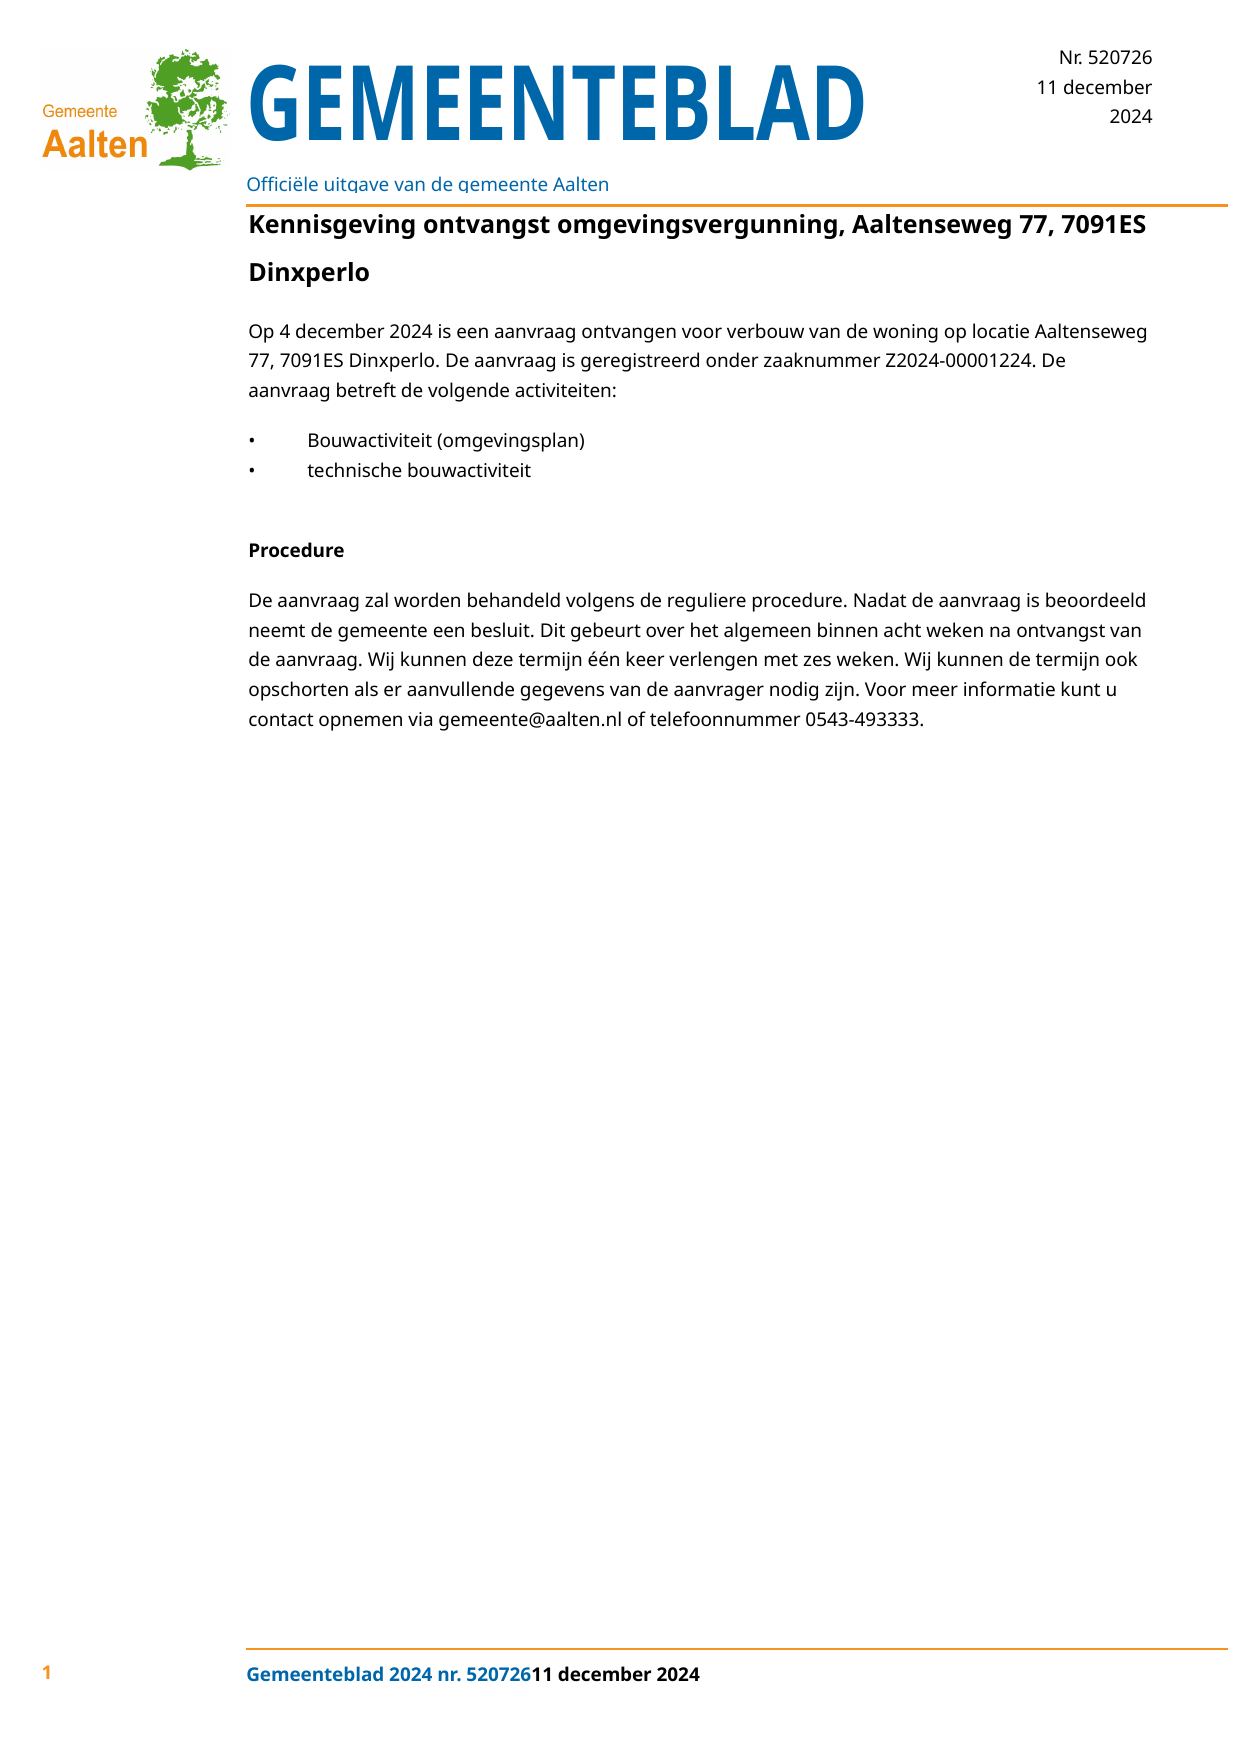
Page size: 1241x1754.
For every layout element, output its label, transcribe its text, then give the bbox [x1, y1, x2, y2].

list technische bouwactiviteit [248, 457, 1152, 483]
text Kennisgeving ontvangst omgevingsvergunning, Aaltenseweg 77, 7091ES Dinxperlo [248, 207, 1152, 288]
text De aanvraag zal worden behandeld volgens de reguliere procedure. Nadat de aanvraag is beoordeeld neemt de gemeente een besluit. Dit gebeurt over het algemeen binnen acht weken na ontvangst van de aanvraag. Wij kunnen deze termijn één keer verlengen met zes weken. Wij kunnen de termijn ook opschorten als er aanvullende gegevens van de aanvrager nodig zijn. Voor meer informatie kunt u contact opnemen via gemeente@aalten.nl of telefoonnummer 0543-493333. [248, 587, 1152, 732]
picture [41, 47, 231, 172]
text Op 4 december 2024 is een aanvraag ontvangen voor verbouw van de woning op locatie Aaltenseweg 77, 7091ES Dinxperlo. De aanvraag is geregistreerd onder zaaknummer Z2024-00001224. De aanvraag betreft de volgende activiteiten: [248, 318, 1152, 403]
list Bouwactiviteit (omgevingsplan) [248, 427, 1152, 453]
text Procedure [248, 537, 1152, 563]
